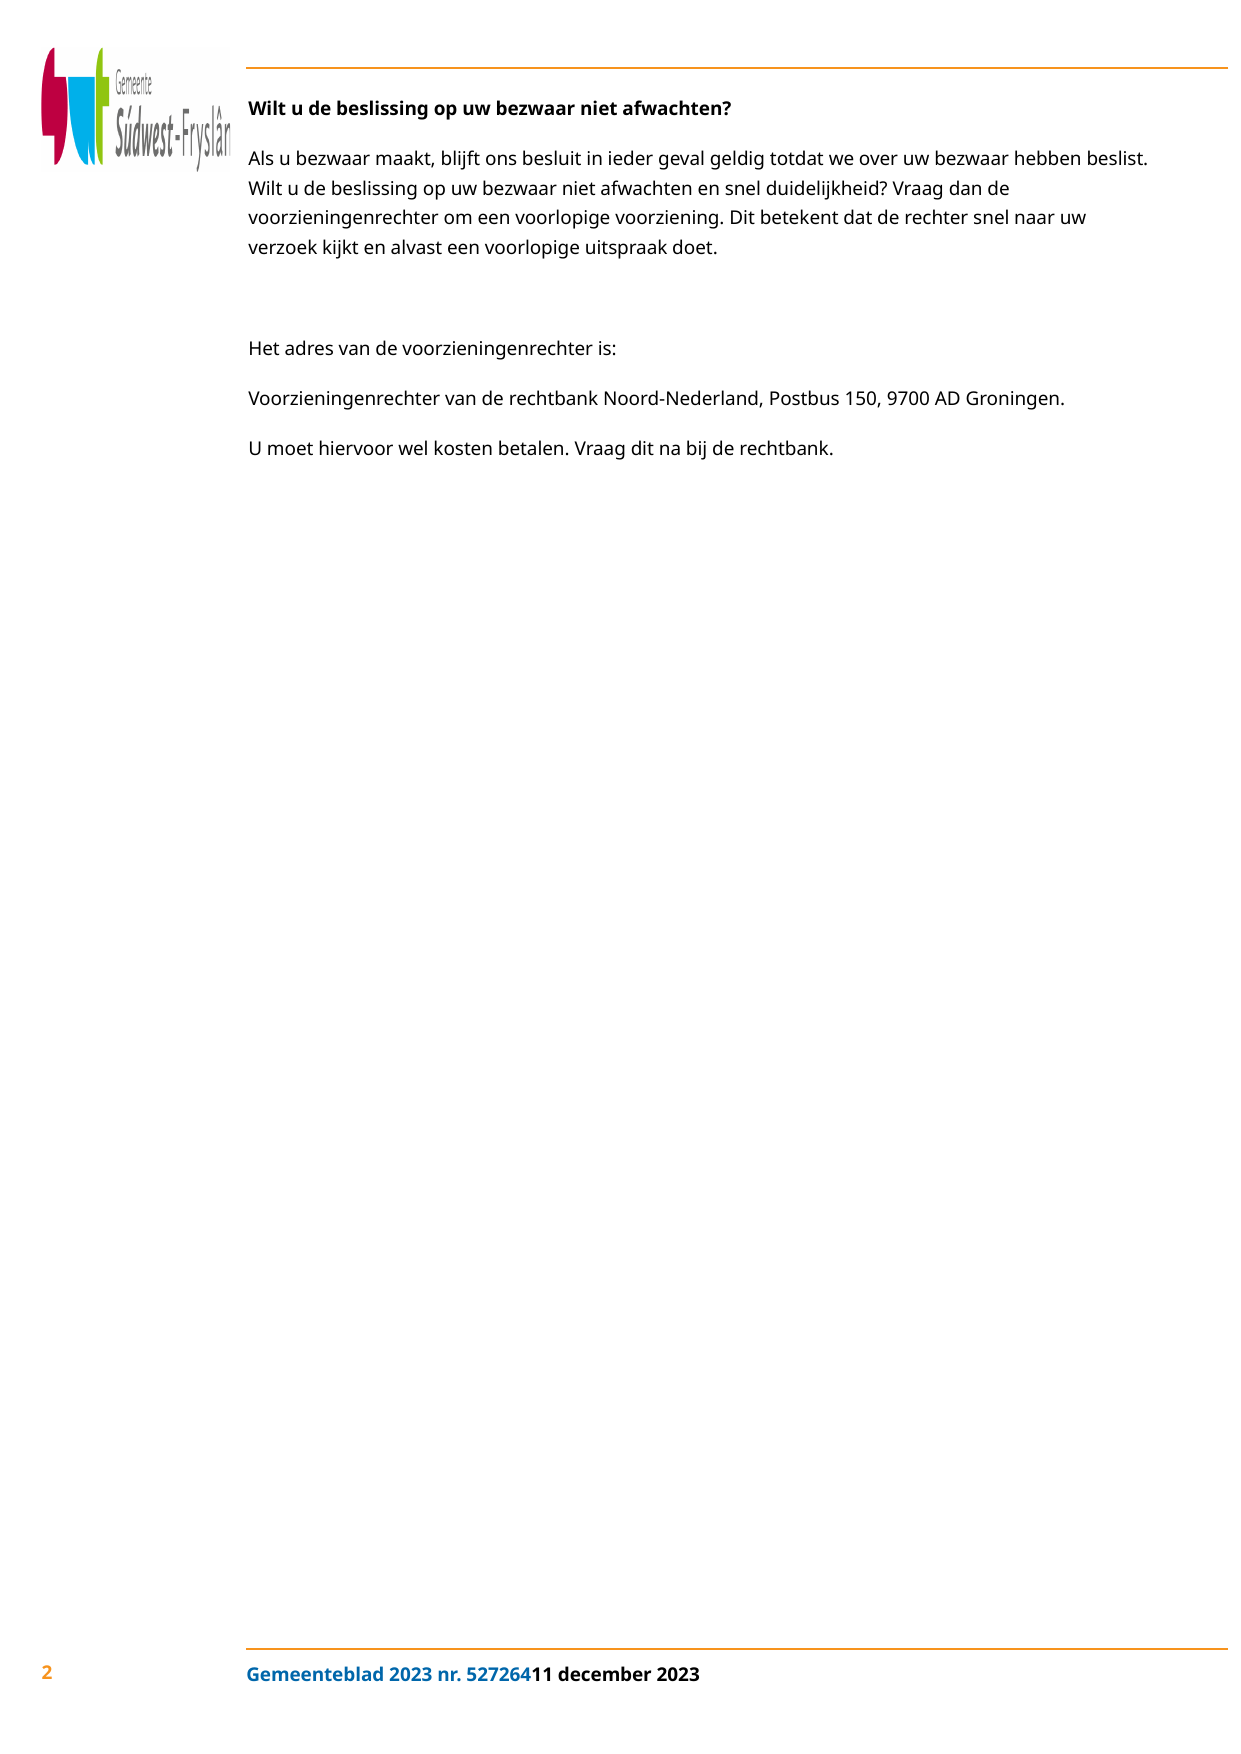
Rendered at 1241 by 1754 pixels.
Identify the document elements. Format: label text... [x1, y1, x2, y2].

text Voorzieningenrechter van de rechtbank Noord-Nederland, Postbus 150, 9700 AD Groningen. [248, 385, 1152, 411]
text Het adres van de voorzieningenrechter is: [248, 335, 1152, 361]
picture [41, 47, 231, 172]
text Wilt u de beslissing op uw bezwaar niet afwachten? [248, 95, 1152, 121]
text U moet hiervoor wel kosten betalen. Vraag dit na bij de rechtbank. [248, 436, 1152, 461]
text Als u bezwaar maakt, blijft ons besluit in ieder geval geldig totdat we over uw bezwaar hebben beslist. Wilt u de beslissing op uw bezwaar niet afwachten en snel duidelijkheid? Vraag dan de voorzieningenrechter om een voorlopige voorziening. Dit betekent dat de rechter snel naar uw verzoek kijkt en alvast een voorlopige uitspraak doet. [248, 145, 1152, 260]
